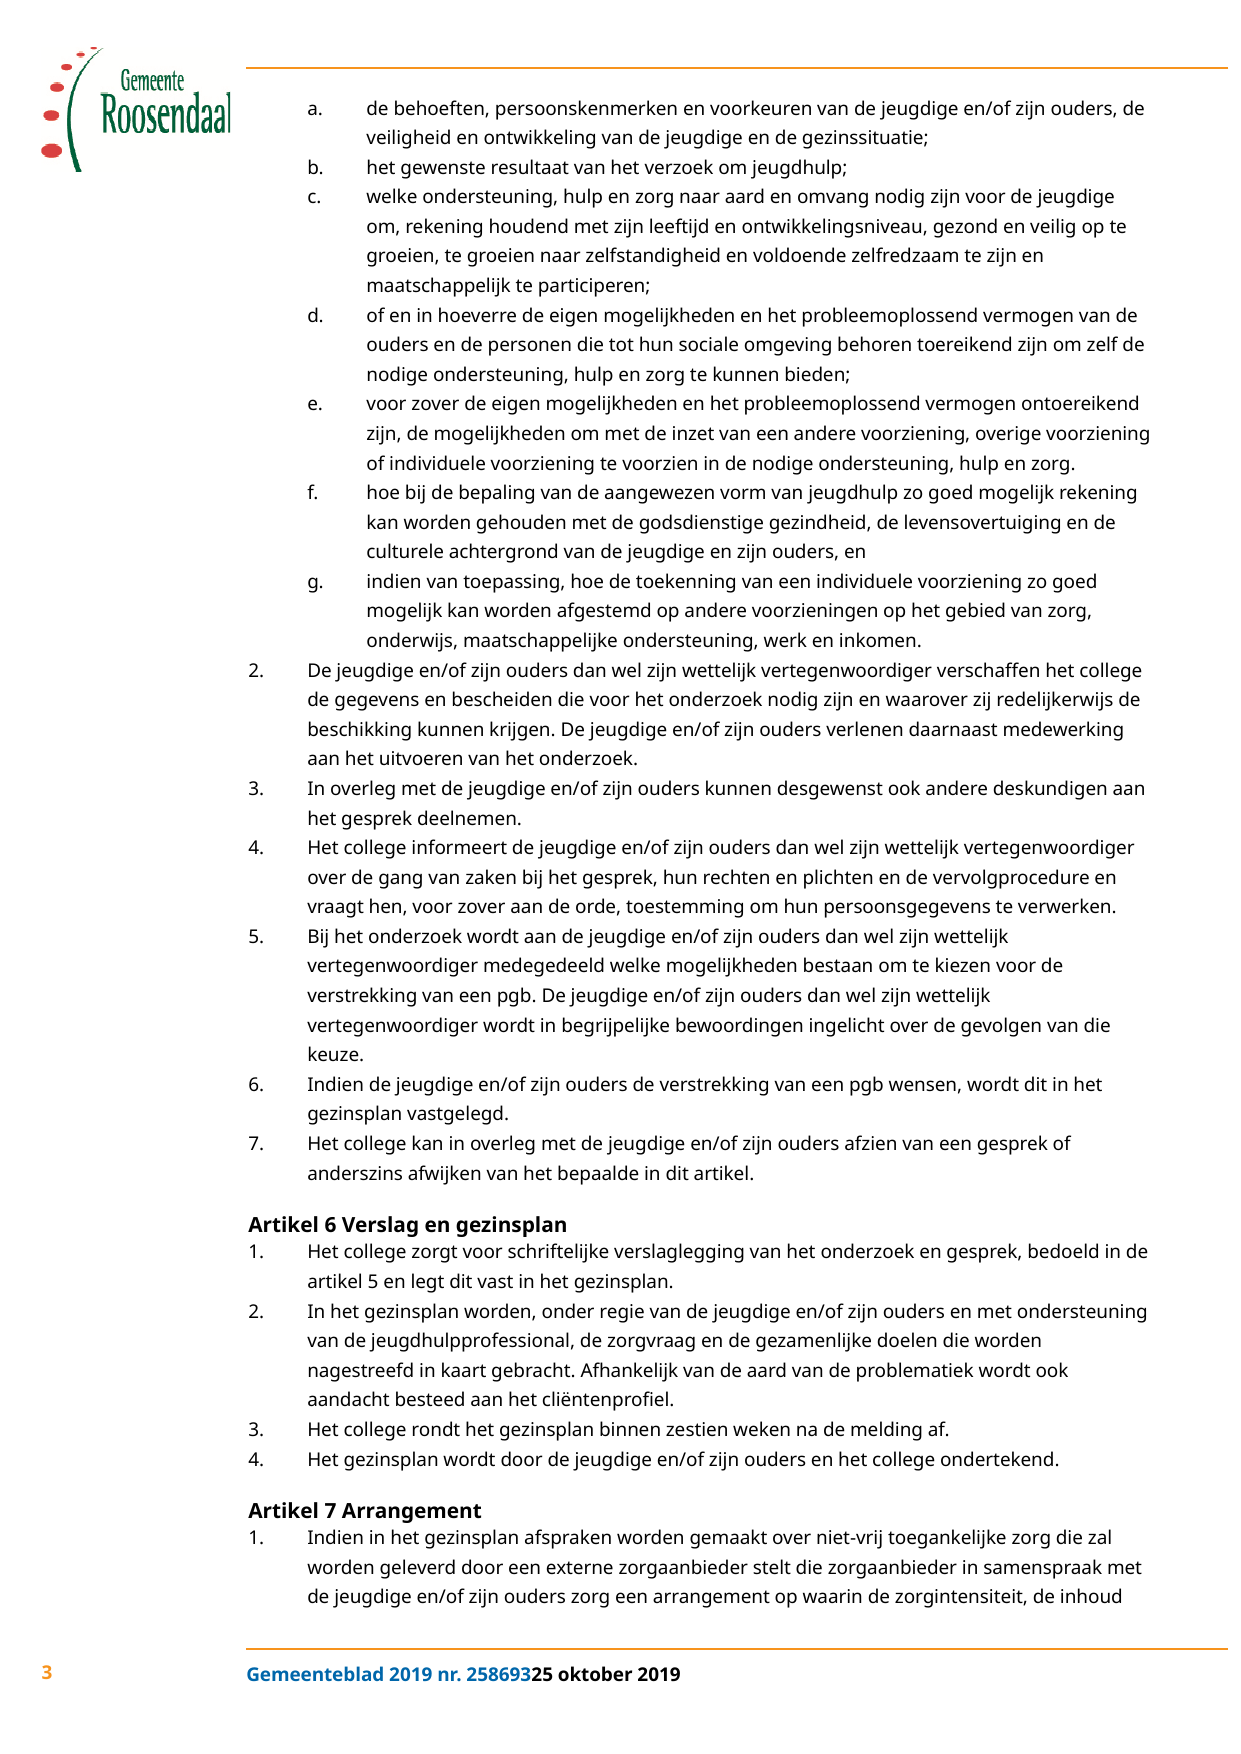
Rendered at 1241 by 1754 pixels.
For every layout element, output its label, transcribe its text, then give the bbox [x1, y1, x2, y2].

list of en in hoeverre de eigen mogelijkheden en het probleemoplossend vermogen van de ouders en de personen die tot hun sociale omgeving behoren toereikend zijn om zelf de nodige ondersteuning, hulp en zorg te kunnen bieden; [307, 302, 1152, 387]
list Het gezinsplan wordt door de jeugdige en/of zijn ouders en het college ondertekend. [248, 1446, 1152, 1471]
list indien van toepassing, hoe de toekenning van een individuele voorziening zo goed mogelijk kan worden afgestemd op andere voorzieningen op het gebied van zorg, onderwijs, maatschappelijke ondersteuning, werk en inkomen. [307, 568, 1152, 653]
list In overleg met de jeugdige en/of zijn ouders kunnen desgewenst ook andere deskundigen aan het gesprek deelnemen. [248, 775, 1152, 831]
list hoe bij de bepaling van de aangewezen vorm van jeugdhulp zo goed mogelijk rekening kan worden gehouden met de godsdienstige gezindheid, de levensovertuiging en de culturele achtergrond van de jeugdige en zijn ouders, en [307, 479, 1152, 564]
list Het college kan in overleg met de jeugdige en/of zijn ouders afzien van een gesprek of anderszins afwijken van het bepaalde in dit artikel. [248, 1130, 1152, 1186]
list voor zover de eigen mogelijkheden en het probleemoplossend vermogen ontoereikend zijn, de mogelijkheden om met de inzet van een andere voorziening, overige voorziening of individuele voorziening te voorzien in de nodige ondersteuning, hulp en zorg. [307, 391, 1152, 476]
text Artikel 7 Arrangement [248, 1496, 1152, 1524]
list Het college zorgt voor schriftelijke verslaglegging van het onderzoek en gesprek, bedoeld in de artikel 5 en legt dit vast in het gezinsplan. [248, 1239, 1152, 1294]
list de behoeften, persoonskenmerken en voorkeuren van de jeugdige en/of zijn ouders, de veiligheid en ontwikkeling van de jeugdige en de gezinssituatie; [307, 95, 1152, 150]
list Bij het onderzoek wordt aan de jeugdige en/of zijn ouders dan wel zijn wettelijk vertegenwoordiger medegedeeld welke mogelijkheden bestaan om te kiezen voor de verstrekking van een pgb. De jeugdige en/of zijn ouders dan wel zijn wettelijk vertegenwoordiger wordt in begrijpelijke bewoordingen ingelicht over de gevolgen van die keuze. [248, 923, 1152, 1067]
list Het college rondt het gezinsplan binnen zestien weken na de melding af. [248, 1416, 1152, 1442]
list Indien in het gezinsplan afspraken worden gemaakt over niet-vrij toegankelijke zorg die zal worden geleverd door een externe zorgaanbieder stelt die zorgaanbieder in samenspraak met de jeugdige en/of zijn ouders zorg een arrangement op waarin de zorgintensiteit, de inhoud [248, 1524, 1152, 1609]
list Het college informeert de jeugdige en/of zijn ouders dan wel zijn wettelijk vertegenwoordiger over de gang van zaken bij het gesprek, hun rechten en plichten en de vervolgprocedure en vraagt hen, voor zover aan de orde, toestemming om hun persoonsgegevens te verwerken. [248, 834, 1152, 919]
list Indien de jeugdige en/of zijn ouders de verstrekking van een pgb wensen, wordt dit in het gezinsplan vastgelegd. [248, 1071, 1152, 1126]
list In het gezinsplan worden, onder regie van de jeugdige en/of zijn ouders en met ondersteuning van de jeugdhulpprofessional, de zorgvraag en de gezamenlijke doelen die worden nagestreefd in kaart gebracht. Afhankelijk van de aard van de problematiek wordt ook aandacht besteed aan het cliëntenprofiel. [248, 1298, 1152, 1412]
picture [41, 47, 231, 172]
list welke ondersteuning, hulp en zorg naar aard en omvang nodig zijn voor de jeugdige om, rekening houdend met zijn leeftijd en ontwikkelingsniveau, gezond en veilig op te groeien, te groeien naar zelfstandigheid en voldoende zelfredzaam te zijn en maatschappelijk te participeren; [307, 183, 1152, 298]
text Artikel 6 Verslag en gezinsplan [248, 1210, 1152, 1239]
list het gewenste resultaat van het verzoek om jeugdhulp; [307, 154, 1152, 180]
list De jeugdige en/of zijn ouders dan wel zijn wettelijk vertegenwoordiger verschaffen het college de gegevens en bescheiden die voor het onderzoek nodig zijn en waarover zij redelijkerwijs de beschikking kunnen krijgen. De jeugdige en/of zijn ouders verlenen daarnaast medewerking aan het uitvoeren van het onderzoek. [248, 657, 1152, 771]
